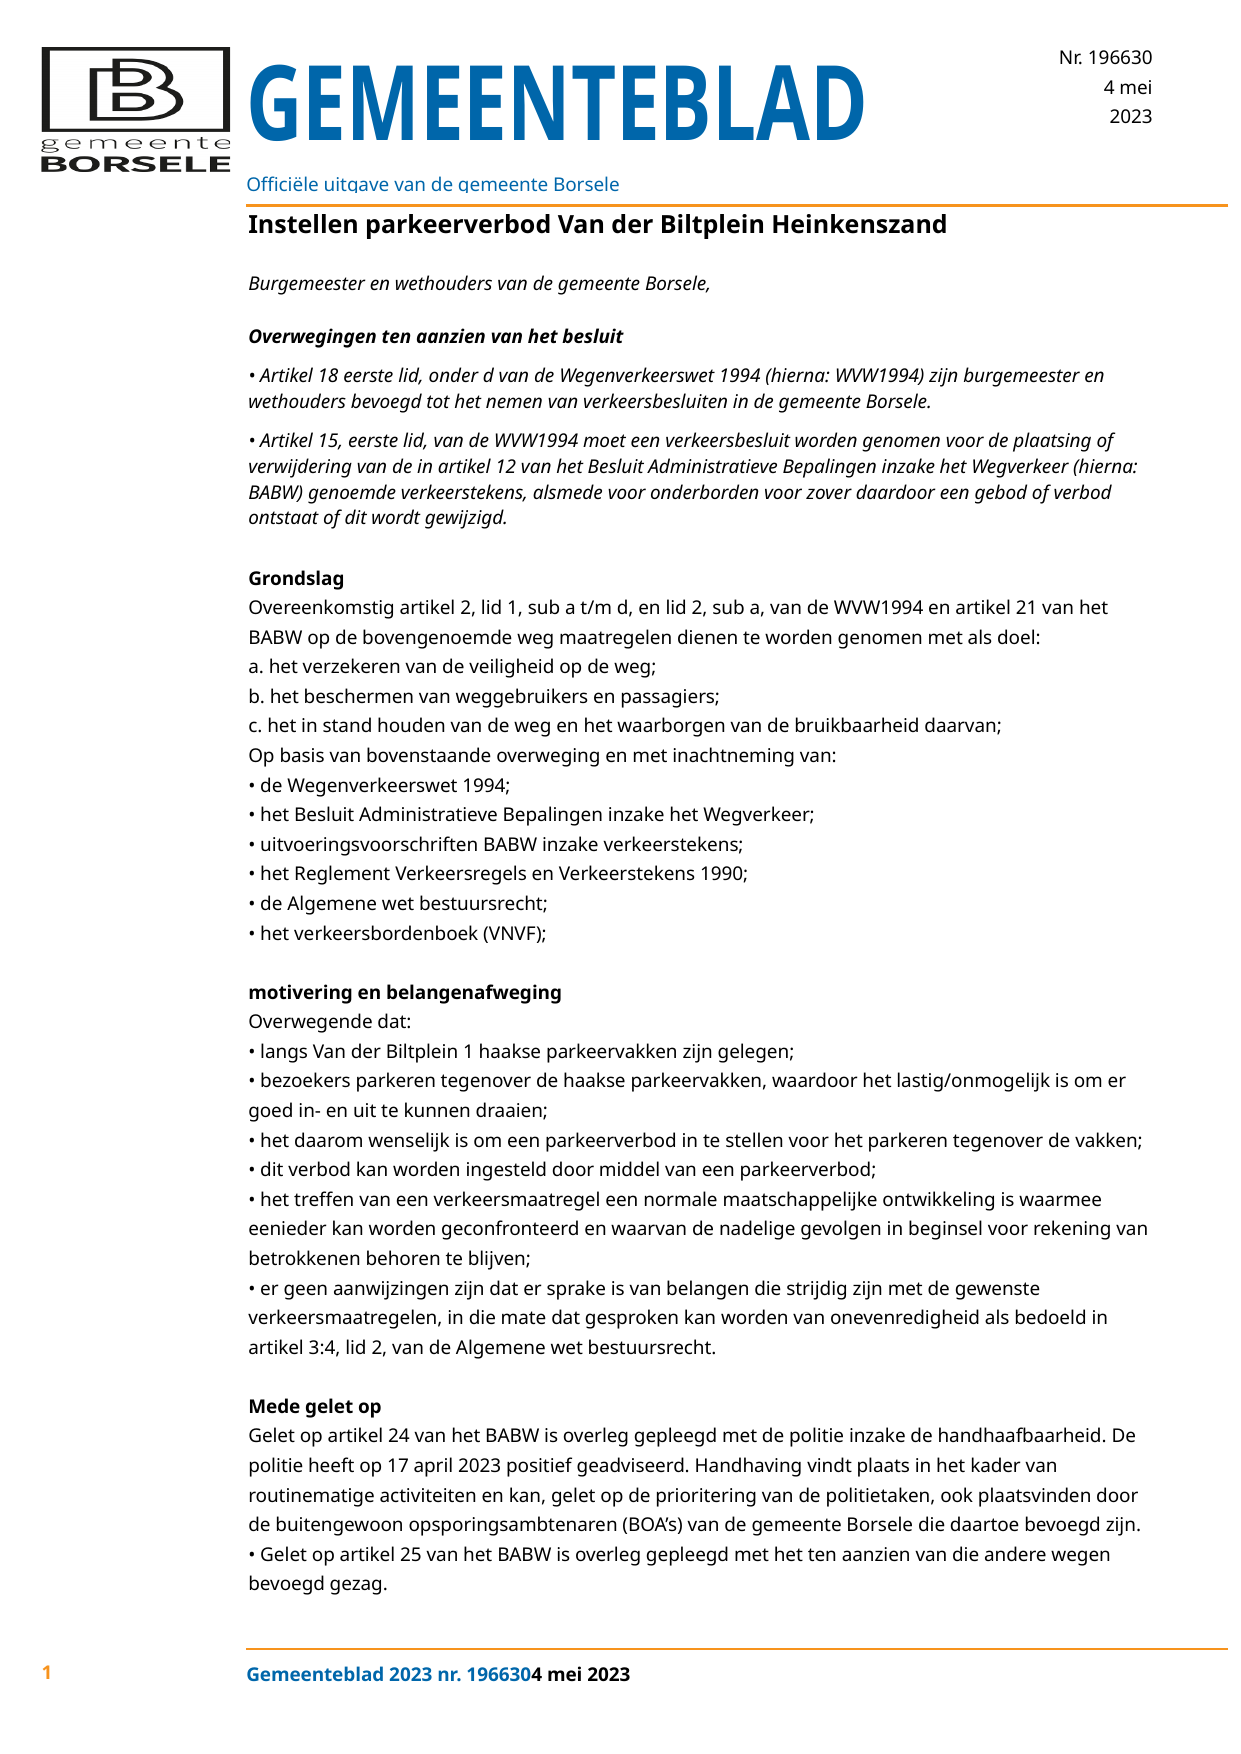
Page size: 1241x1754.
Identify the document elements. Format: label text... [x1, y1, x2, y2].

text Burgemeester en wethouders van de gemeente Borsele, [248, 270, 1152, 296]
text • bezoekers parkeren tegenover de haakse parkeervakken, waardoor het lastig/onmogelijk is om er goed in- en uit te kunnen draaien; [248, 1068, 1152, 1123]
text • dit verbod kan worden ingesteld door middel van een parkeerverbod; [248, 1156, 1152, 1182]
text • Artikel 15, eerste lid, van de WVW1994 moet een verkeersbesluit worden genomen voor de plaatsing of verwijdering van de in artikel 12 van het Besluit Administratieve Bepalingen inzake het Wegverkeer (hierna: BABW) genoemde verkeerstekens, alsmede voor onderborden voor zover daardoor een gebod of verbod ontstaat of dit wordt gewijzigd. [248, 427, 1152, 530]
text • er geen aanwijzingen zijn dat er sprake is van belangen die strijdig zijn met de gewenste verkeersmaatregelen, in die mate dat gesproken kan worden van onevenredigheid als bedoeld in artikel 3:4, lid 2, van de Algemene wet bestuursrecht. [248, 1275, 1152, 1359]
text Gelet op artikel 24 van het BABW is overleg gepleegd met de politie inzake de handhaafbaarheid. De politie heeft op 17 april 2023 positief geadviseerd. Handhaving vindt plaats in het kader van routinematige activiteiten en kan, gelet op de prioritering van de politietaken, ook plaatsvinden door de buitengewoon opsporingsambtenaren (BOA’s) van de gemeente Borsele die daartoe bevoegd zijn. [248, 1423, 1152, 1537]
picture [41, 47, 231, 172]
text Overwegende dat: [248, 1008, 1152, 1034]
text • de Algemene wet bestuursrecht; [248, 890, 1152, 916]
text Instellen parkeerverbod Van der Biltplein Heinkenszand [248, 207, 1152, 241]
text Overeenkomstig artikel 2, lid 1, sub a t/m d, en lid 2, sub a, van de WVW1994 en artikel 21 van het BABW op de bovengenoemde weg maatregelen dienen te worden genomen met als doel: [248, 594, 1152, 649]
text c. het in stand houden van de weg en het waarborgen van de bruikbaarheid daarvan; [248, 713, 1152, 738]
text a. het verzekeren van de veiligheid op de weg; [248, 653, 1152, 679]
text • het Besluit Administratieve Bepalingen inzake het Wegverkeer; [248, 801, 1152, 827]
text • het verkeersbordenboek (VNVF); [248, 920, 1152, 945]
text • Artikel 18 eerste lid, onder d van de Wegenverkeerswet 1994 (hierna: WVW1994) zijn burgemeester en wethouders bevoegd tot het nemen van verkeersbesluiten in de gemeente Borsele. [248, 362, 1152, 414]
text Op basis van bovenstaande overweging en met inachtneming van: [248, 742, 1152, 768]
text Grondslag [248, 565, 1152, 590]
text • de Wegenverkeerswet 1994; [248, 772, 1152, 797]
text • het treffen van een verkeersmaatregel een normale maatschappelijke ontwikkeling is waarmee eenieder kan worden geconfronteerd en waarvan de nadelige gevolgen in beginsel voor rekening van betrokkenen behoren te blijven; [248, 1186, 1152, 1271]
text b. het beschermen van weggebruikers en passagiers; [248, 683, 1152, 709]
text Overwegingen ten aanzien van het besluit [248, 323, 1152, 349]
text motivering en belangenafweging [248, 979, 1152, 1004]
text • uitvoeringsvoorschriften BABW inzake verkeerstekens; [248, 831, 1152, 857]
text • Gelet op artikel 25 van het BABW is overleg gepleegd met het ten aanzien van die andere wegen bevoegd gezag. [248, 1541, 1152, 1596]
text • het Reglement Verkeersregels en Verkeerstekens 1990; [248, 861, 1152, 886]
text • langs Van der Biltplein 1 haakse parkeervakken zijn gelegen; [248, 1038, 1152, 1064]
text Mede gelet op [248, 1393, 1152, 1419]
text • het daarom wenselijk is om een parkeerverbod in te stellen voor het parkeren tegenover de vakken; [248, 1127, 1152, 1152]
